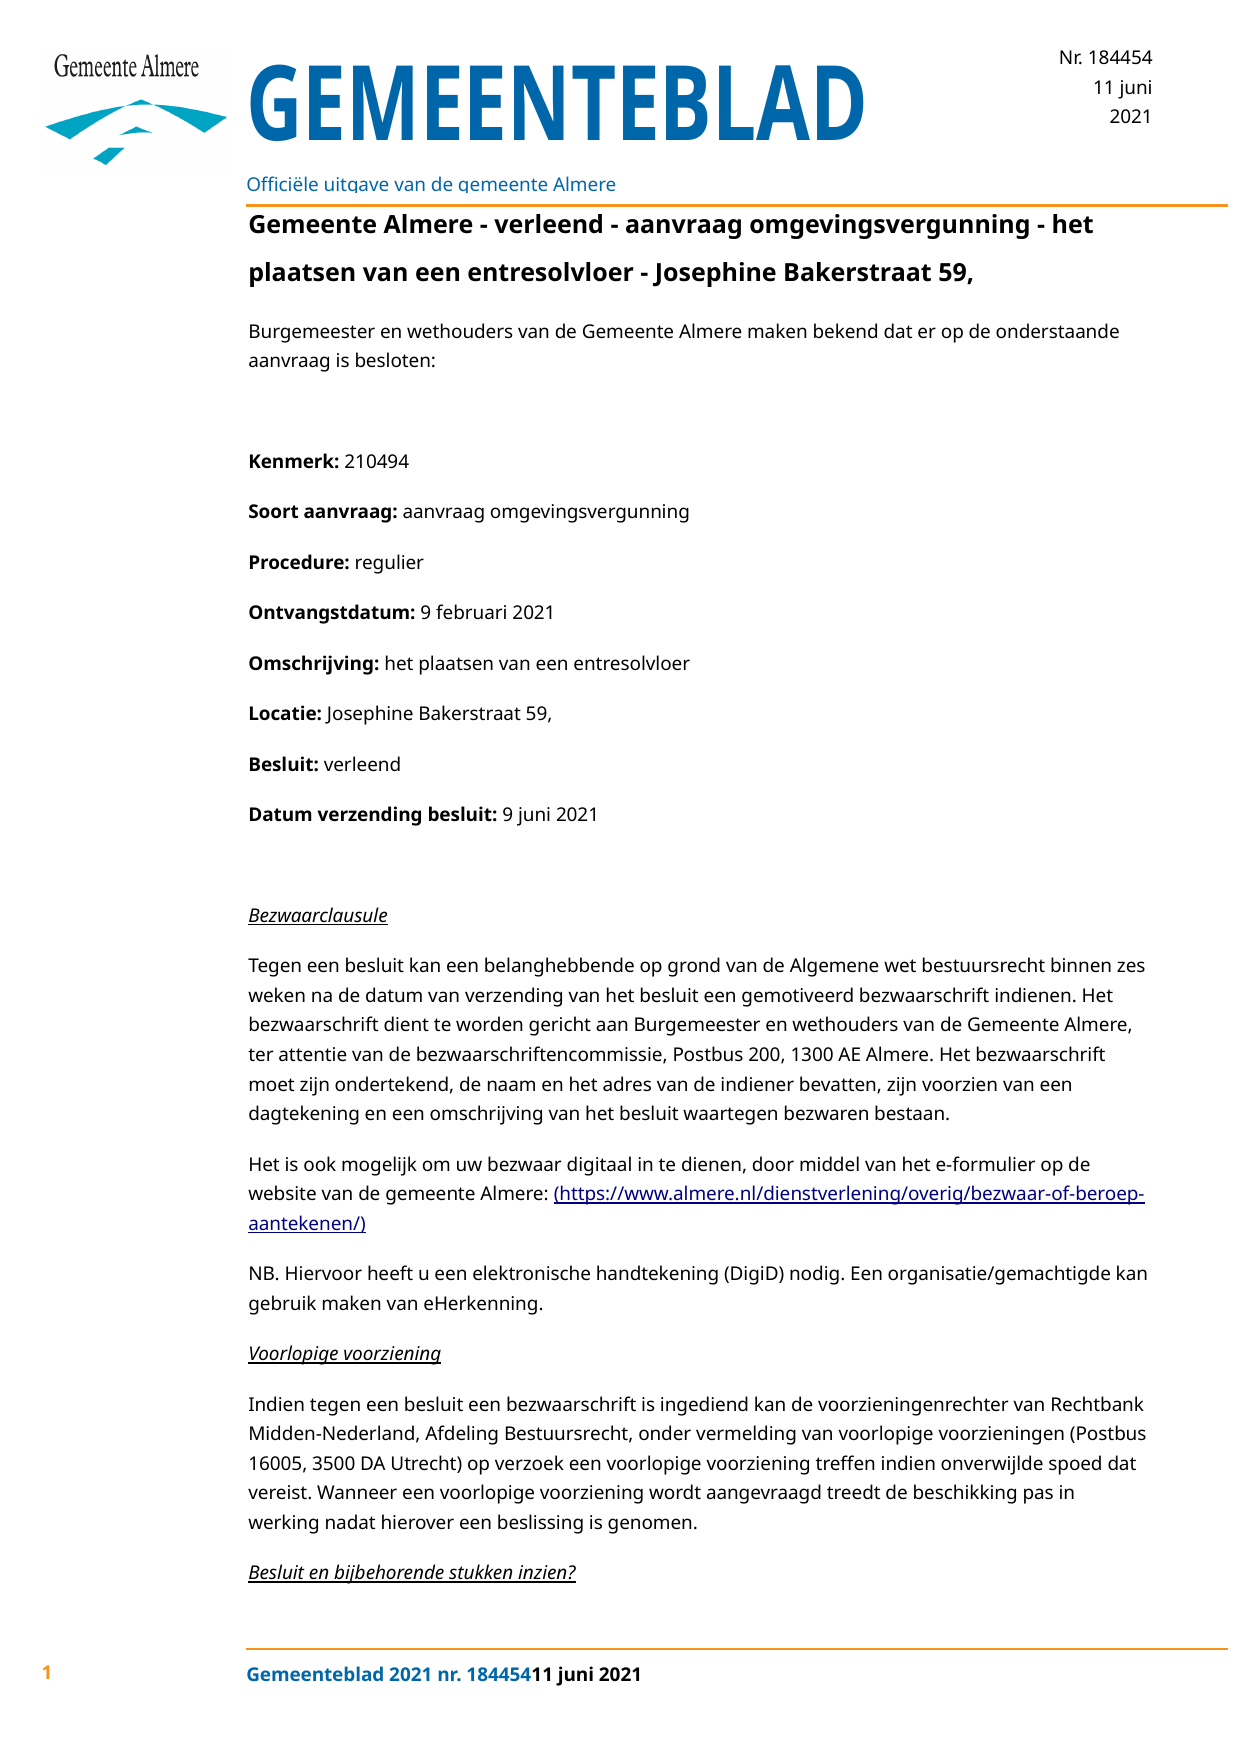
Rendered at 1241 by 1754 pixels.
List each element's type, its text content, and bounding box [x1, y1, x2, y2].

text Omschrijving: het plaatsen van een entresolvloer [248, 650, 1152, 676]
text NB. Hiervoor heeft u een elektronische handtekening (DigiD) nodig. Een organisatie/gemachtigde kan gebruik maken van eHerkenning. [248, 1260, 1152, 1316]
text Burgemeester en wethouders van de Gemeente Almere maken bekend dat er op de onderstaande aanvraag is besloten: [248, 318, 1152, 373]
text Het is ook mogelijk om uw bezwaar digitaal in te dienen, door middel van het e-formulier op de website van de gemeente Almere: (https://www.almere.nl/dienstverlening/overig/bezwaar-of-beroep-aantekenen/) [248, 1151, 1152, 1236]
text Tegen een besluit kan een belanghebbende op grond van de Algemene wet bestuursrecht binnen zes weken na de datum van verzending van het besluit een gemotiveerd bezwaarschrift indienen. Het bezwaarschrift dient te worden gericht aan Burgemeester en wethouders van de Gemeente Almere, ter attentie van de bezwaarschriftencommissie, Postbus 200, 1300 AE Almere. Het bezwaarschrift moet zijn ondertekend, de naam en het adres van de indiener bevatten, zijn voorzien van een dagtekening en een omschrijving van het besluit waartegen bezwaren bestaan. [248, 952, 1152, 1126]
text Voorlopige voorziening [248, 1340, 1152, 1366]
picture [41, 47, 231, 172]
text Procedure: regulier [248, 549, 1152, 575]
text Locatie: Josephine Bakerstraat 59, [248, 700, 1152, 726]
text Besluit en bijbehorende stukken inzien? [248, 1559, 1152, 1585]
text Indien tegen een besluit een bezwaarschrift is ingediend kan de voorzieningenrechter van Rechtbank Midden-Nederland, Afdeling Bestuursrecht, onder vermelding van voorlopige voorzieningen (Postbus 16005, 3500 DA Utrecht) op verzoek een voorlopige voorziening treffen indien onverwijlde spoed dat vereist. Wanneer een voorlopige voorziening wordt aangevraagd treedt de beschikking pas in werking nadat hierover een beslissing is genomen. [248, 1391, 1152, 1535]
text Datum verzending besluit: 9 juni 2021 [248, 801, 1152, 827]
text Soort aanvraag: aanvraag omgevingsvergunning [248, 499, 1152, 524]
text Gemeente Almere - verleend - aanvraag omgevingsvergunning - het plaatsen van een entresolvloer - Josephine Bakerstraat 59, [248, 207, 1152, 288]
text Ontvangstdatum: 9 februari 2021 [248, 599, 1152, 625]
text Besluit: verleend [248, 751, 1152, 777]
text Bezwaarclausule [248, 902, 1152, 928]
text Kenmerk: 210494 [248, 448, 1152, 474]
